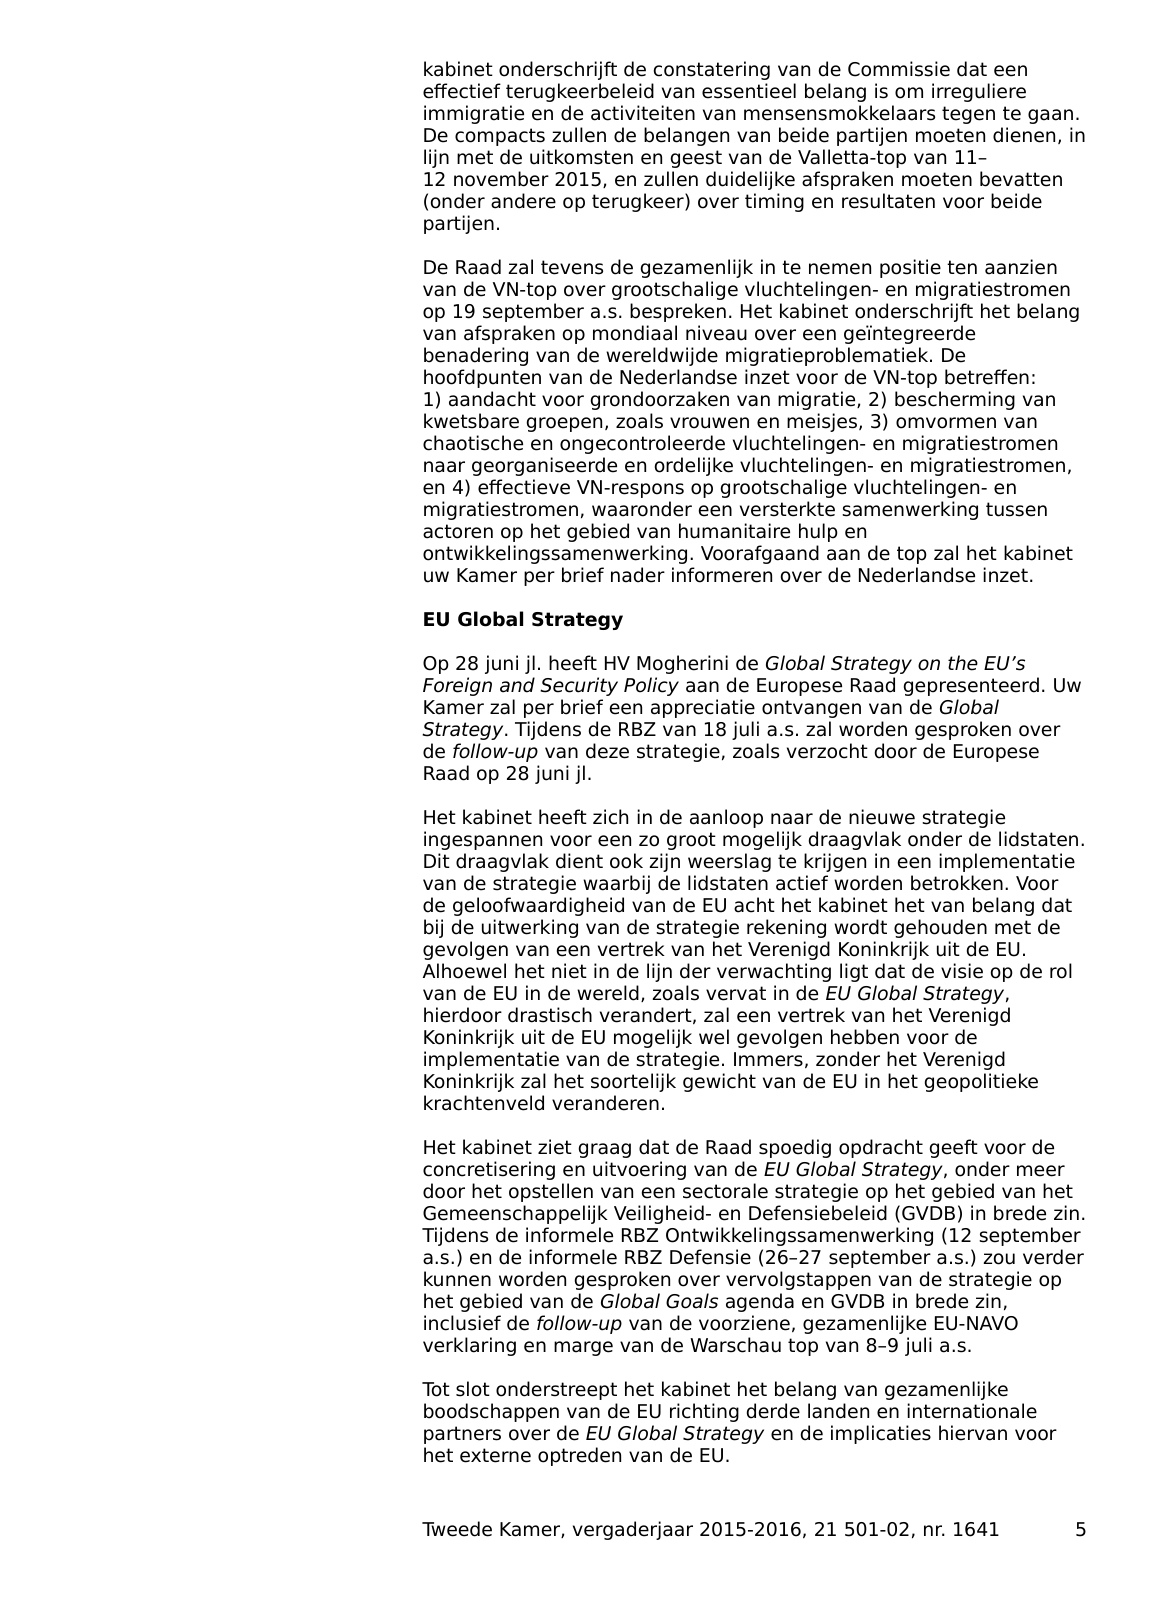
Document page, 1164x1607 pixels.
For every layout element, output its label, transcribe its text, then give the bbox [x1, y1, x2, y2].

text kabinet onderschrijft de constatering van de Commissie dat een effectief terugkeerbeleid van essentieel belang is om irreguliere immigratie en de activiteiten van mensensmokkelaars tegen te gaan. De compacts zullen de belangen van beide partijen moeten dienen, in lijn met de uitkomsten en geest van de Valletta-top van 11–12 november 2015, en zullen duidelijke afspraken moeten bevatten (onder andere op terugkeer) over timing en resultaten voor beide partijen. [422, 59, 1087, 235]
text Tot slot onderstreept het kabinet het belang van gezamenlijke boodschappen van de EU richting derde landen en internationale partners over de EU Global Strategy en de implicaties hiervan voor het externe optreden van de EU. [422, 1379, 1087, 1467]
text Het kabinet heeft zich in de aanloop naar de nieuwe strategie ingespannen voor een zo groot mogelijk draagvlak onder de lidstaten. Dit draagvlak dient ook zijn weerslag te krijgen in een implementatie van de strategie waarbij de lidstaten actief worden betrokken. Voor de geloofwaardigheid van de EU acht het kabinet het van belang dat bij de uitwerking van de strategie rekening wordt gehouden met de gevolgen van een vertrek van het Verenigd Koninkrijk uit de EU. Alhoewel het niet in de lijn der verwachting ligt dat de visie op de rol van de EU in de wereld, zoals vervat in de EU Global Strategy, hierdoor drastisch verandert, zal een vertrek van het Verenigd Koninkrijk uit de EU mogelijk wel gevolgen hebben voor de implementatie van de strategie. Immers, zonder het Verenigd Koninkrijk zal het soortelijk gewicht van de EU in het geopolitieke krachtenveld veranderen. [422, 807, 1087, 1115]
text Op 28 juni jl. heeft HV Mogherini de Global Strategy on the EU’s Foreign and Security Policy aan de Europese Raad gepresenteerd. Uw Kamer zal per brief een appreciatie ontvangen van de Global Strategy. Tijdens de RBZ van 18 juli a.s. zal worden gesproken over de follow-up van deze strategie, zoals verzocht door de Europese Raad op 28 juni jl. [422, 653, 1087, 785]
text Het kabinet ziet graag dat de Raad spoedig opdracht geeft voor de concretisering en uitvoering van de EU Global Strategy, onder meer door het opstellen van een sectorale strategie op het gebied van het Gemeenschappelijk Veiligheid- en Defensiebeleid (GVDB) in brede zin. Tijdens de informele RBZ Ontwikkelingssamenwerking (12 september a.s.) en de informele RBZ Defensie (26–27 september a.s.) zou verder kunnen worden gesproken over vervolgstappen van de strategie op het gebied van de Global Goals agenda en GVDB in brede zin, inclusief de follow-up van de voorziene, gezamenlijke EU-NAVO verklaring en marge van de Warschau top van 8–9 juli a.s. [422, 1137, 1087, 1357]
text De Raad zal tevens de gezamenlijk in te nemen positie ten aanzien van de VN-top over grootschalige vluchtelingen- en migratiestromen op 19 september a.s. bespreken. Het kabinet onderschrijft het belang van afspraken op mondiaal niveau over een geïntegreerde benadering van de wereldwijde migratieproblematiek. De hoofdpunten van de Nederlandse inzet voor de VN-top betreffen: 1) aandacht voor grondoorzaken van migratie, 2) bescherming van kwetsbare groepen, zoals vrouwen en meisjes, 3) omvormen van chaotische en ongecontroleerde vluchtelingen- en migratiestromen naar georganiseerde en ordelijke vluchtelingen- en migratiestromen, en 4) effectieve VN-respons op grootschalige vluchtelingen- en migratiestromen, waaronder een versterkte samenwerking tussen actoren op het gebied van humanitaire hulp en ontwikkelingssamenwerking. Voorafgaand aan de top zal het kabinet uw Kamer per brief nader informeren over de Nederlandse inzet. [422, 257, 1087, 587]
subtitle EU Global Strategy [422, 609, 1087, 631]
